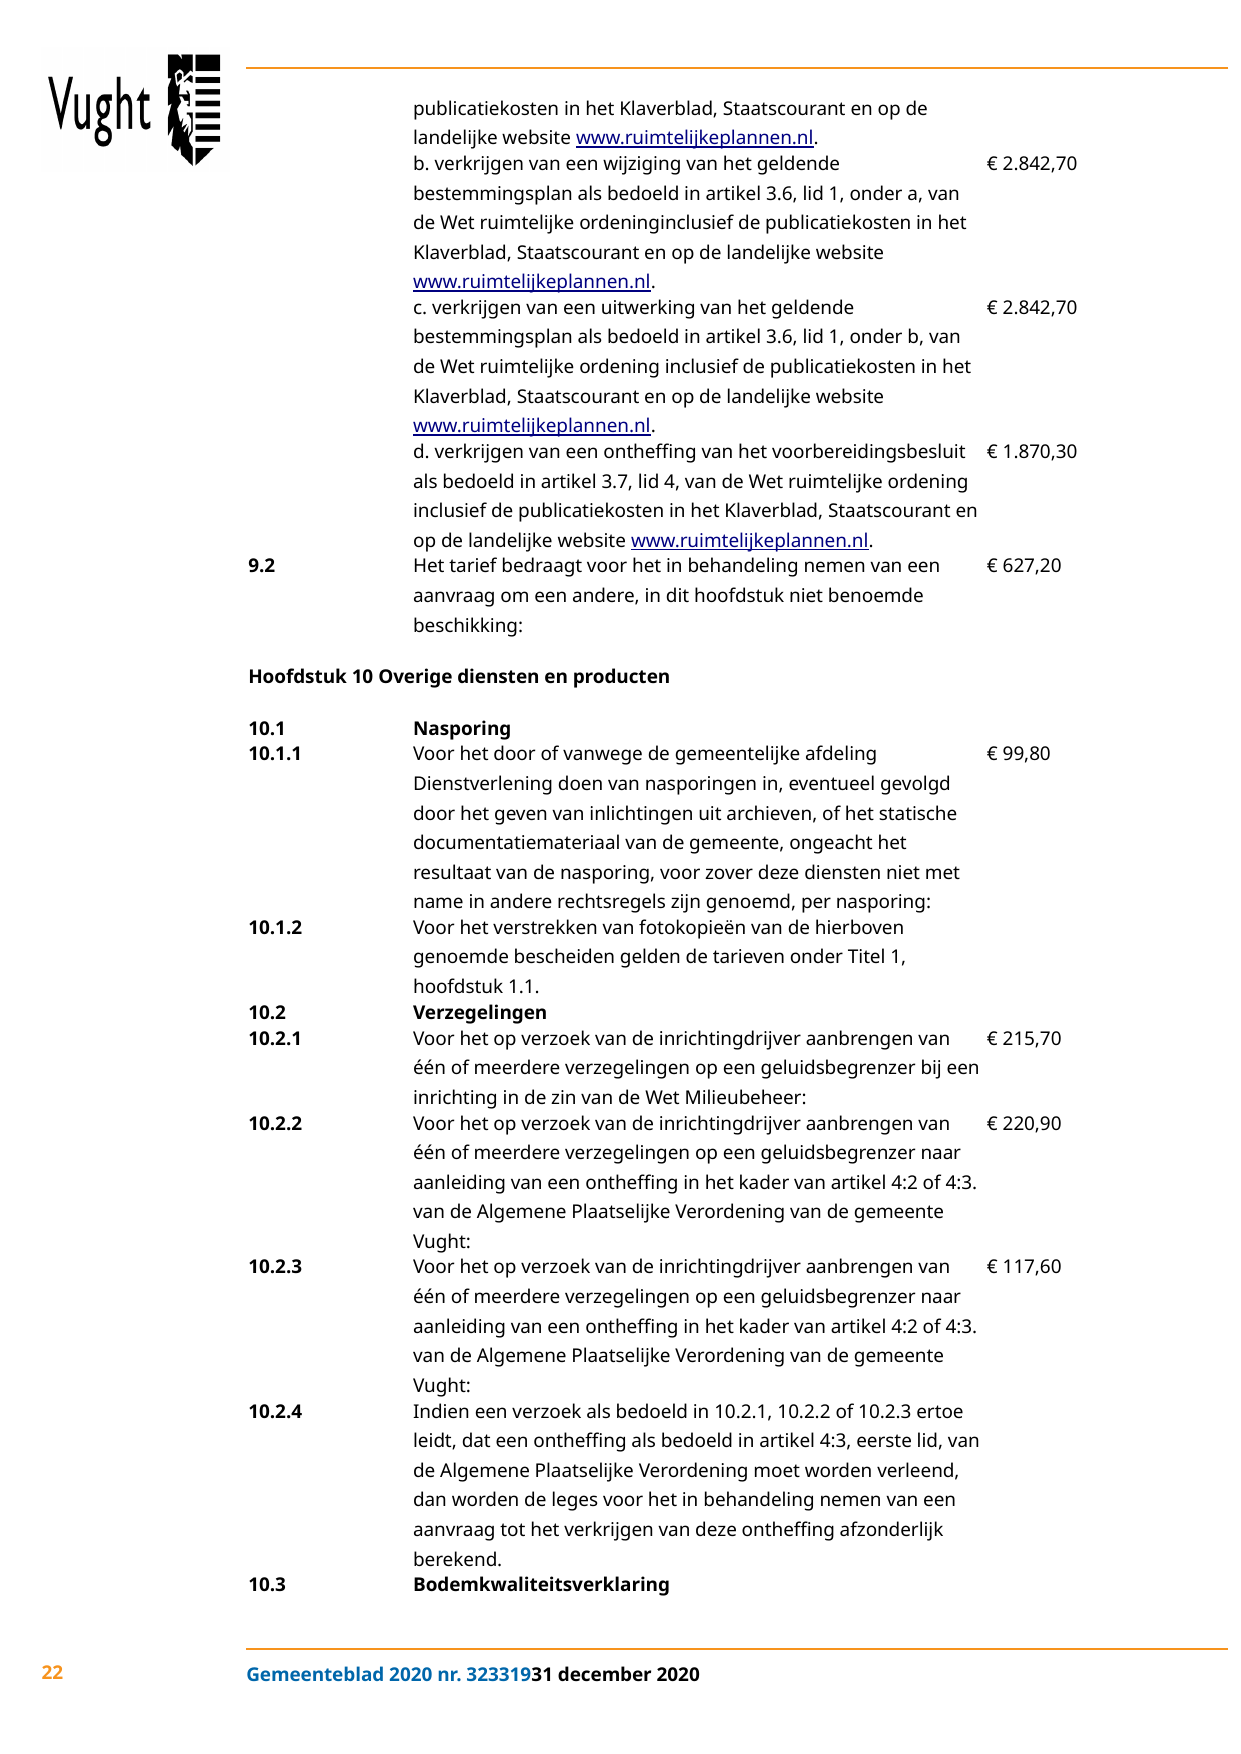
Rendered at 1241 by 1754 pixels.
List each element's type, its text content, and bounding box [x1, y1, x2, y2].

table_cell € 99,80 [987, 741, 1152, 914]
table_cell [987, 914, 1152, 999]
table_cell [987, 715, 1152, 741]
table_cell 10.2 [248, 999, 413, 1025]
table_cell 10.3 [248, 1571, 413, 1597]
table_cell € 1.870,30 [987, 438, 1152, 553]
table_cell Indien een verzoek als bedoeld in 10.2.1, 10.2.2 of 10.2.3 ertoe leidt, dat een ontheffing als bedoeld in artikel 4:3, eerste lid, van de Algemene Plaatselijke Verordening moet worden verleend, dan worden de leges voor het in behandeling nemen van een aanvraag tot het verkrijgen van deze ontheffing afzonderlijk berekend. [413, 1398, 987, 1571]
table_cell 10.2.4 [248, 1398, 413, 1571]
table_cell b. verkrijgen van een wijziging van het geldende bestemmingsplan als bedoeld in artikel 3.6, lid 1, onder a, van de Wet ruimtelijke ordeninginclusief de publicatiekosten in het Klaverblad, Staatscourant en op de landelijke website www.ruimtelijkeplannen.nl. [413, 150, 987, 294]
table_cell 10.2.3 [248, 1254, 413, 1398]
table_cell [248, 438, 413, 553]
table_cell [248, 638, 413, 663]
table_cell [987, 689, 1152, 715]
table_cell Het tarief bedraagt voor het in behandeling nemen van een aanvraag om een andere, in dit hoofdstuk niet benoemde beschikking: [413, 553, 987, 638]
table_cell Bodemkwaliteitsverklaring [413, 1571, 987, 1597]
table_cell [987, 95, 1152, 150]
table_cell Nasporing [413, 715, 987, 741]
table_cell [413, 689, 987, 715]
table_cell [987, 1398, 1152, 1571]
table_cell Hoofdstuk 10 Overige diensten en producten [248, 663, 1152, 689]
table_cell [248, 294, 413, 438]
table_cell Voor het op verzoek van de inrichtingdrijver aanbrengen van één of meerdere verzegelingen op een geluidsbegrenzer bij een inrichting in de zin van de Wet Milieubeheer: [413, 1025, 987, 1110]
table_cell [248, 689, 413, 715]
table_cell publicatiekosten in het Klaverblad, Staatscourant en op de landelijke website www.ruimtelijkeplannen.nl. [413, 95, 987, 150]
table_cell € 2.842,70 [987, 150, 1152, 294]
table_cell € 220,90 [987, 1110, 1152, 1254]
table_cell d. verkrijgen van een ontheffing van het voorbereidingsbesluit als bedoeld in artikel 3.7, lid 4, van de Wet ruimtelijke ordening inclusief de publicatiekosten in het Klaverblad, Staatscourant en op de landelijke website www.ruimtelijkeplannen.nl. [413, 438, 987, 553]
table_cell Verzegelingen [413, 999, 987, 1025]
table_cell [987, 1571, 1152, 1597]
picture [41, 47, 231, 172]
table_cell € 2.842,70 [987, 294, 1152, 438]
table_cell 10.1.2 [248, 914, 413, 999]
table_cell [248, 95, 413, 150]
table_cell [248, 150, 413, 294]
table_cell 10.2.1 [248, 1025, 413, 1110]
table_cell [987, 638, 1152, 663]
table_cell Voor het op verzoek van de inrichtingdrijver aanbrengen van één of meerdere verzegelingen op een geluidsbegrenzer naar aanleiding van een ontheffing in het kader van artikel 4:2 of 4:3. van de Algemene Plaatselijke Verordening van de gemeente Vught: [413, 1110, 987, 1254]
table_cell Voor het op verzoek van de inrichtingdrijver aanbrengen van één of meerdere verzegelingen op een geluidsbegrenzer naar aanleiding van een ontheffing in het kader van artikel 4:2 of 4:3. van de Algemene Plaatselijke Verordening van de gemeente Vught: [413, 1254, 987, 1398]
table_cell Voor het verstrekken van fotokopieën van de hierboven genoemde bescheiden gelden de tarieven onder Titel 1, hoofdstuk 1.1. [413, 914, 987, 999]
table_cell € 215,70 [987, 1025, 1152, 1110]
table_cell 10.1 [248, 715, 413, 741]
table_cell 10.2.2 [248, 1110, 413, 1254]
table_cell 10.1.1 [248, 741, 413, 914]
table_cell Voor het door of vanwege de gemeentelijke afdeling Dienstverlening doen van nasporingen in, eventueel gevolgd door het geven van inlichtingen uit archieven, of het statische documentatiemateriaal van de gemeente, ongeacht het resultaat van de nasporing, voor zover deze diensten niet met name in andere rechtsregels zijn genoemd, per nasporing: [413, 741, 987, 914]
table_cell 9.2 [248, 553, 413, 638]
table_cell € 117,60 [987, 1254, 1152, 1398]
table_cell [413, 638, 987, 663]
table_cell € 627,20 [987, 553, 1152, 638]
table_cell [987, 999, 1152, 1025]
table_cell c. verkrijgen van een uitwerking van het geldende bestemmingsplan als bedoeld in artikel 3.6, lid 1, onder b, van de Wet ruimtelijke ordening inclusief de publicatiekosten in het Klaverblad, Staatscourant en op de landelijke website www.ruimtelijkeplannen.nl. [413, 294, 987, 438]
